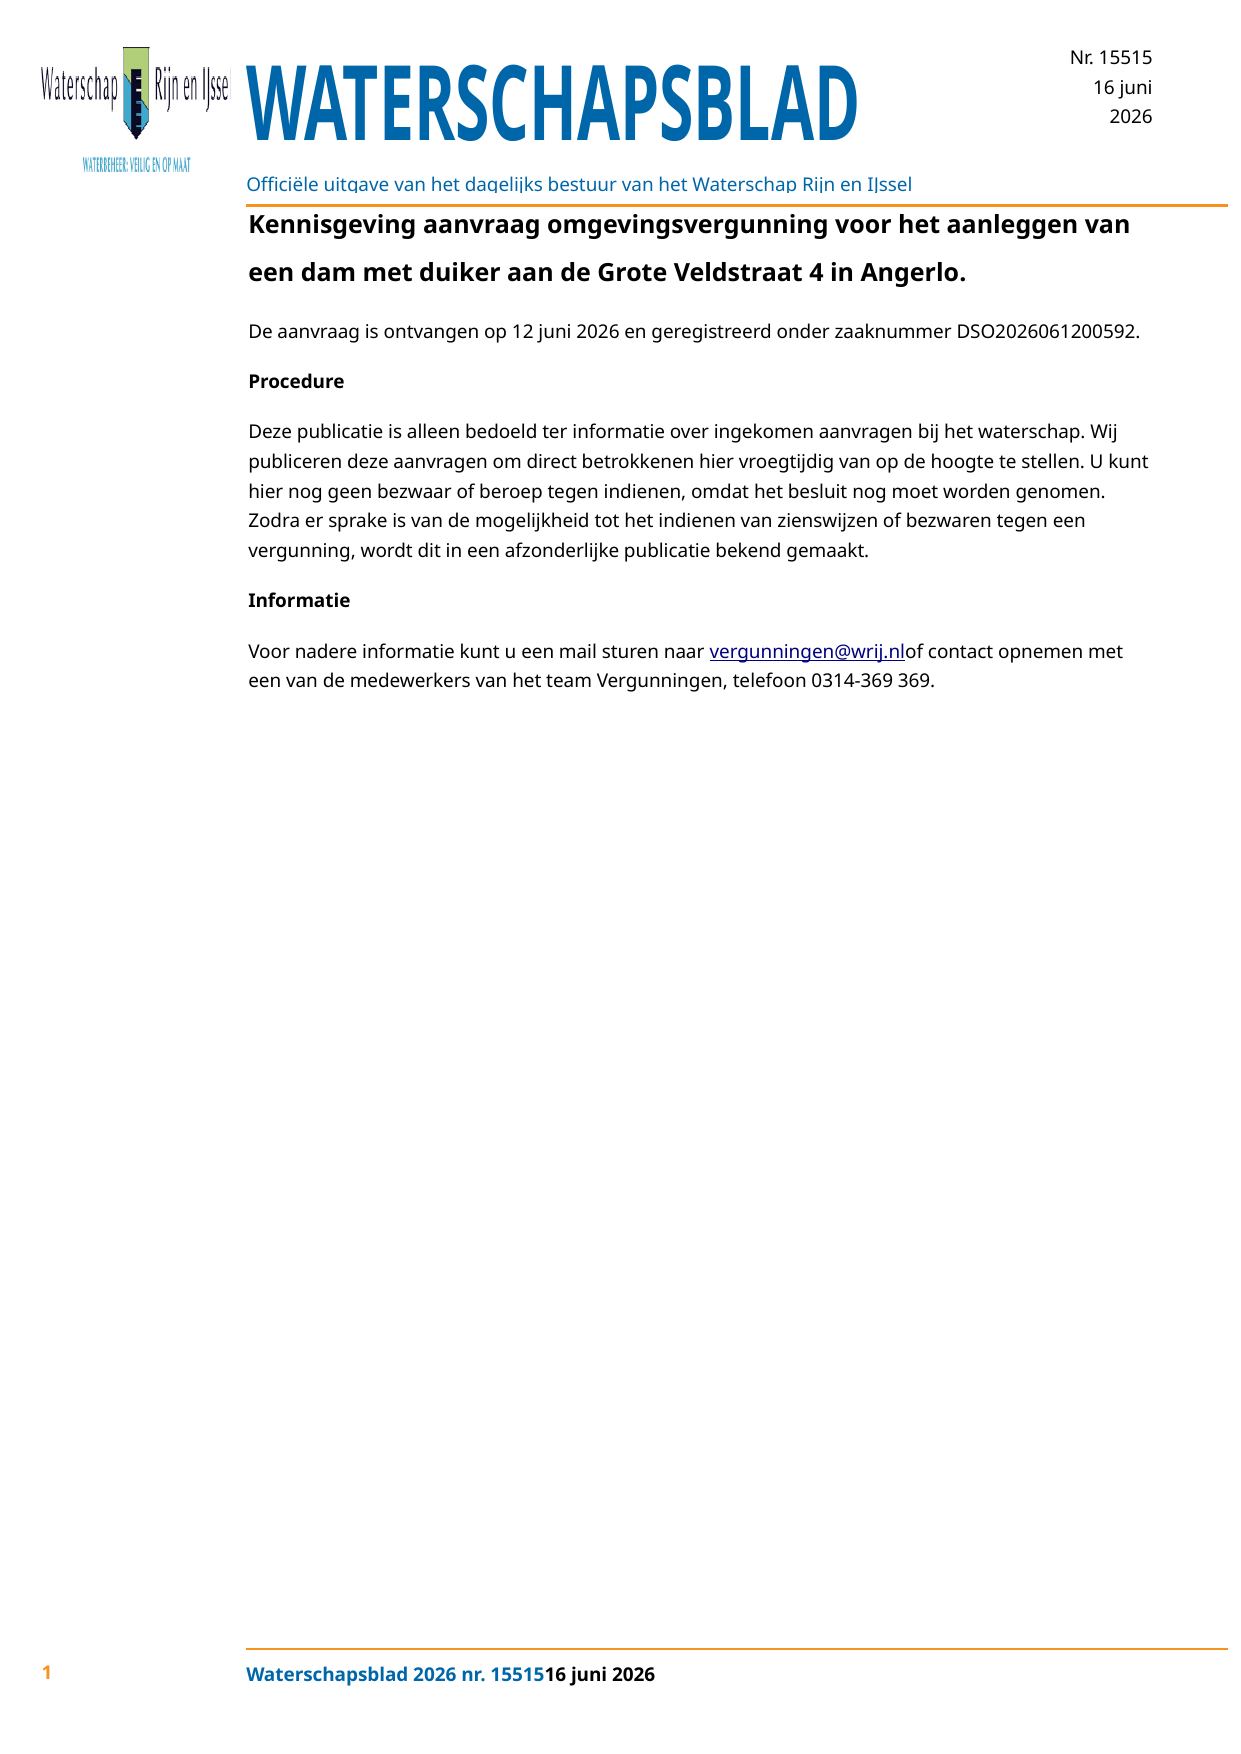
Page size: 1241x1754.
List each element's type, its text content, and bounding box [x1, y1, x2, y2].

text Informatie [248, 587, 1152, 613]
text Procedure [248, 368, 1152, 394]
text De aanvraag is ontvangen op 12 juni 2026 en geregistreerd onder zaaknummer DSO2026061200592. [248, 318, 1152, 344]
text Deze publicatie is alleen bedoeld ter informatie over ingekomen aanvragen bij het waterschap. Wij publiceren deze aanvragen om direct betrokkenen hier vroegtijdig van op de hoogte te stellen. U kunt hier nog geen bezwaar of beroep tegen indienen, omdat het besluit nog moet worden genomen. Zodra er sprake is van de mogelijkheid tot het indienen van zienswijzen of bezwaren tegen een vergunning, wordt dit in een afzonderlijke publicatie bekend gemaakt. [248, 419, 1152, 563]
text Voor nadere informatie kunt u een mail sturen naar vergunningen@wrij.nlof contact opnemen met een van de medewerkers van het team Vergunningen, telefoon 0314-369 369. [248, 638, 1152, 693]
text Kennisgeving aanvraag omgevingsvergunning voor het aanleggen van een dam met duiker aan de Grote Veldstraat 4 in Angerlo. [248, 207, 1152, 288]
picture [41, 47, 231, 172]
